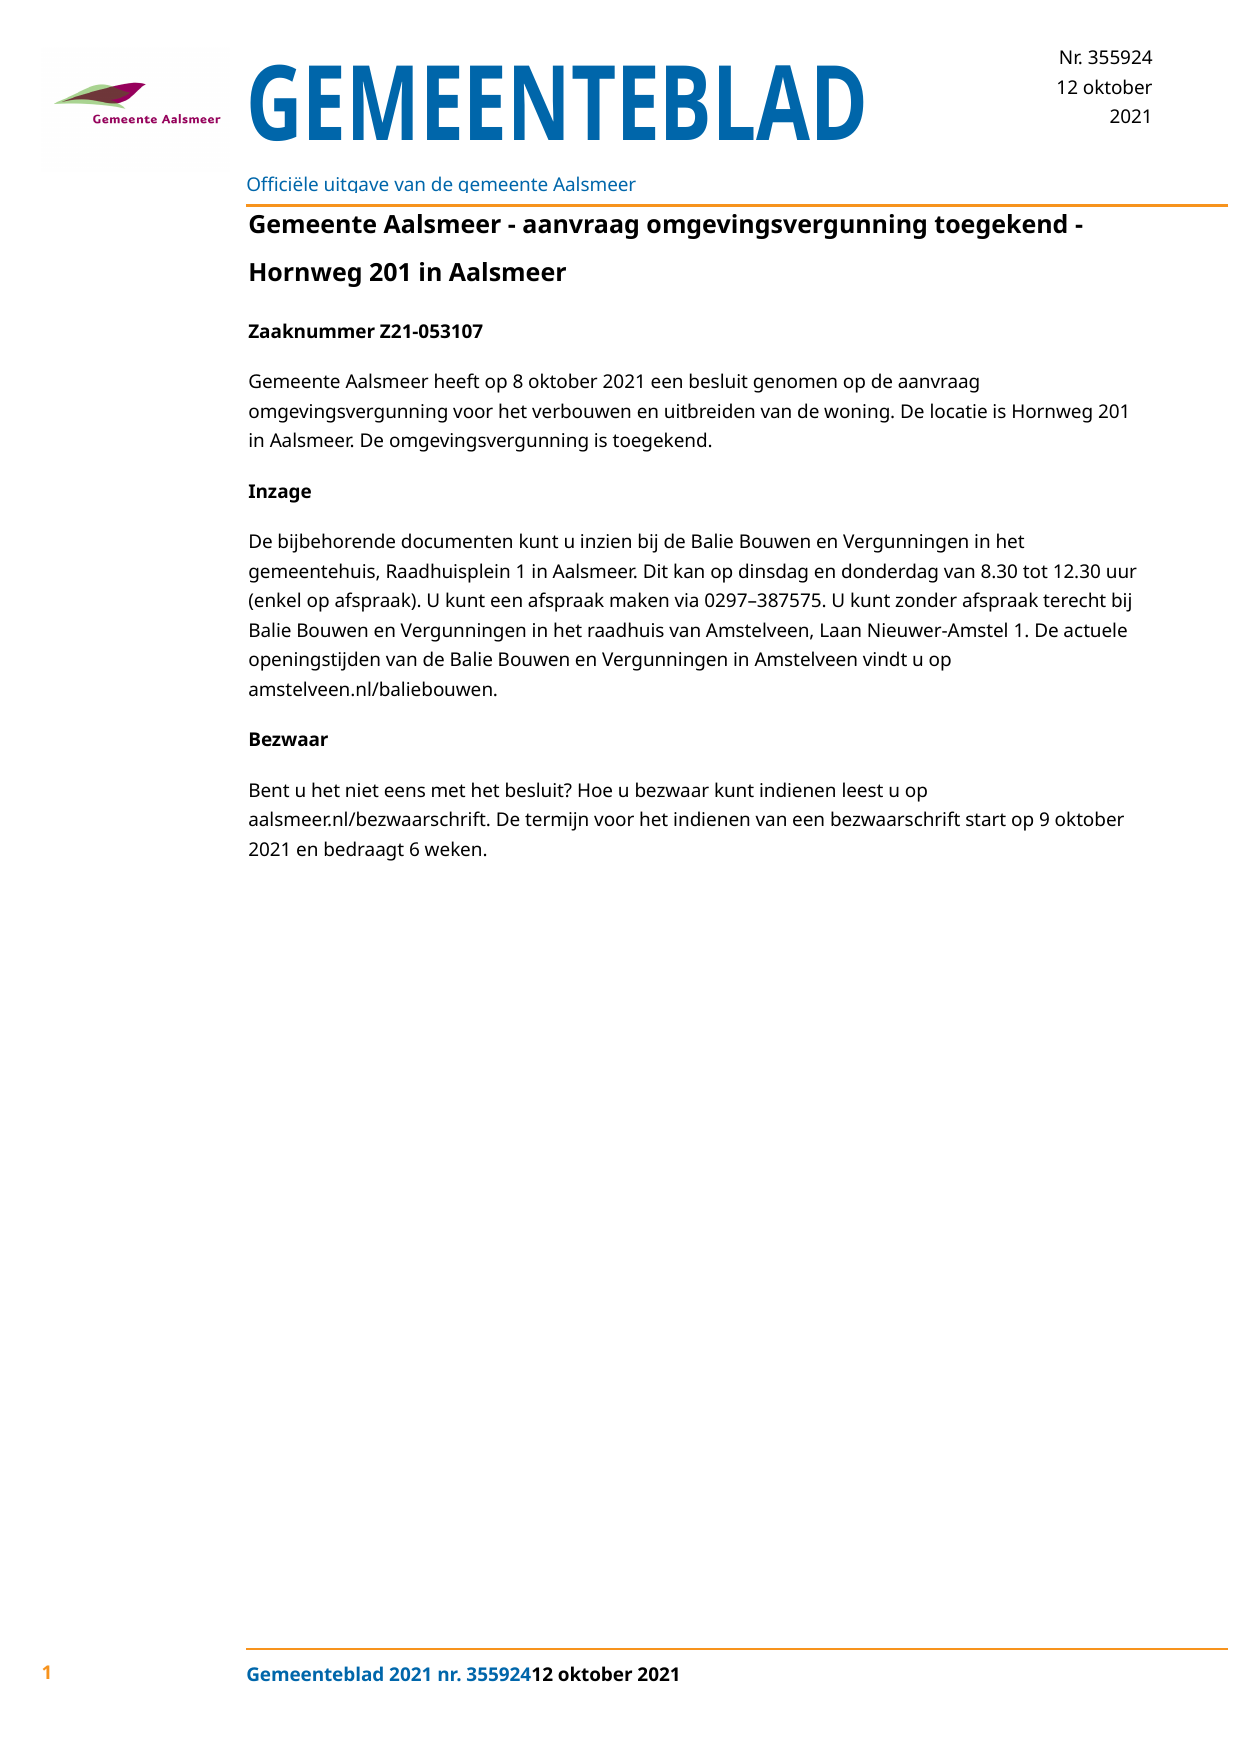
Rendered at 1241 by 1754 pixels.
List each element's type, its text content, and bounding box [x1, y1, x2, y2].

text Bezwaar [248, 727, 1152, 752]
text Bent u het niet eens met het besluit? Hoe u bezwaar kunt indienen leest u op aalsmeer.nl/bezwaarschrift. De termijn voor het indienen van een bezwaarschrift start op 9 oktober 2021 en bedraagt 6 weken. [248, 777, 1152, 862]
text Gemeente Aalsmeer heeft op 8 oktober 2021 een besluit genomen op de aanvraag omgevingsvergunning voor het verbouwen en uitbreiden van de woning. De locatie is Hornweg 201 in Aalsmeer. De omgevingsvergunning is toegekend. [248, 368, 1152, 453]
text Gemeente Aalsmeer - aanvraag omgevingsvergunning toegekend - Hornweg 201 in Aalsmeer [248, 207, 1152, 288]
picture [41, 47, 231, 172]
text Inzage [248, 478, 1152, 504]
text De bijbehorende documenten kunt u inzien bij de Balie Bouwen en Vergunningen in het gemeentehuis, Raadhuisplein 1 in Aalsmeer. Dit kan op dinsdag en donderdag van 8.30 tot 12.30 uur (enkel op afspraak). U kunt een afspraak maken via 0297–387575. U kunt zonder afspraak terecht bij Balie Bouwen en Vergunningen in het raadhuis van Amstelveen, Laan Nieuwer-Amstel 1. De actuele openingstijden van de Balie Bouwen en Vergunningen in Amstelveen vindt u op amstelveen.nl/baliebouwen. [248, 528, 1152, 702]
text Zaaknummer Z21-053107 [248, 318, 1152, 344]
